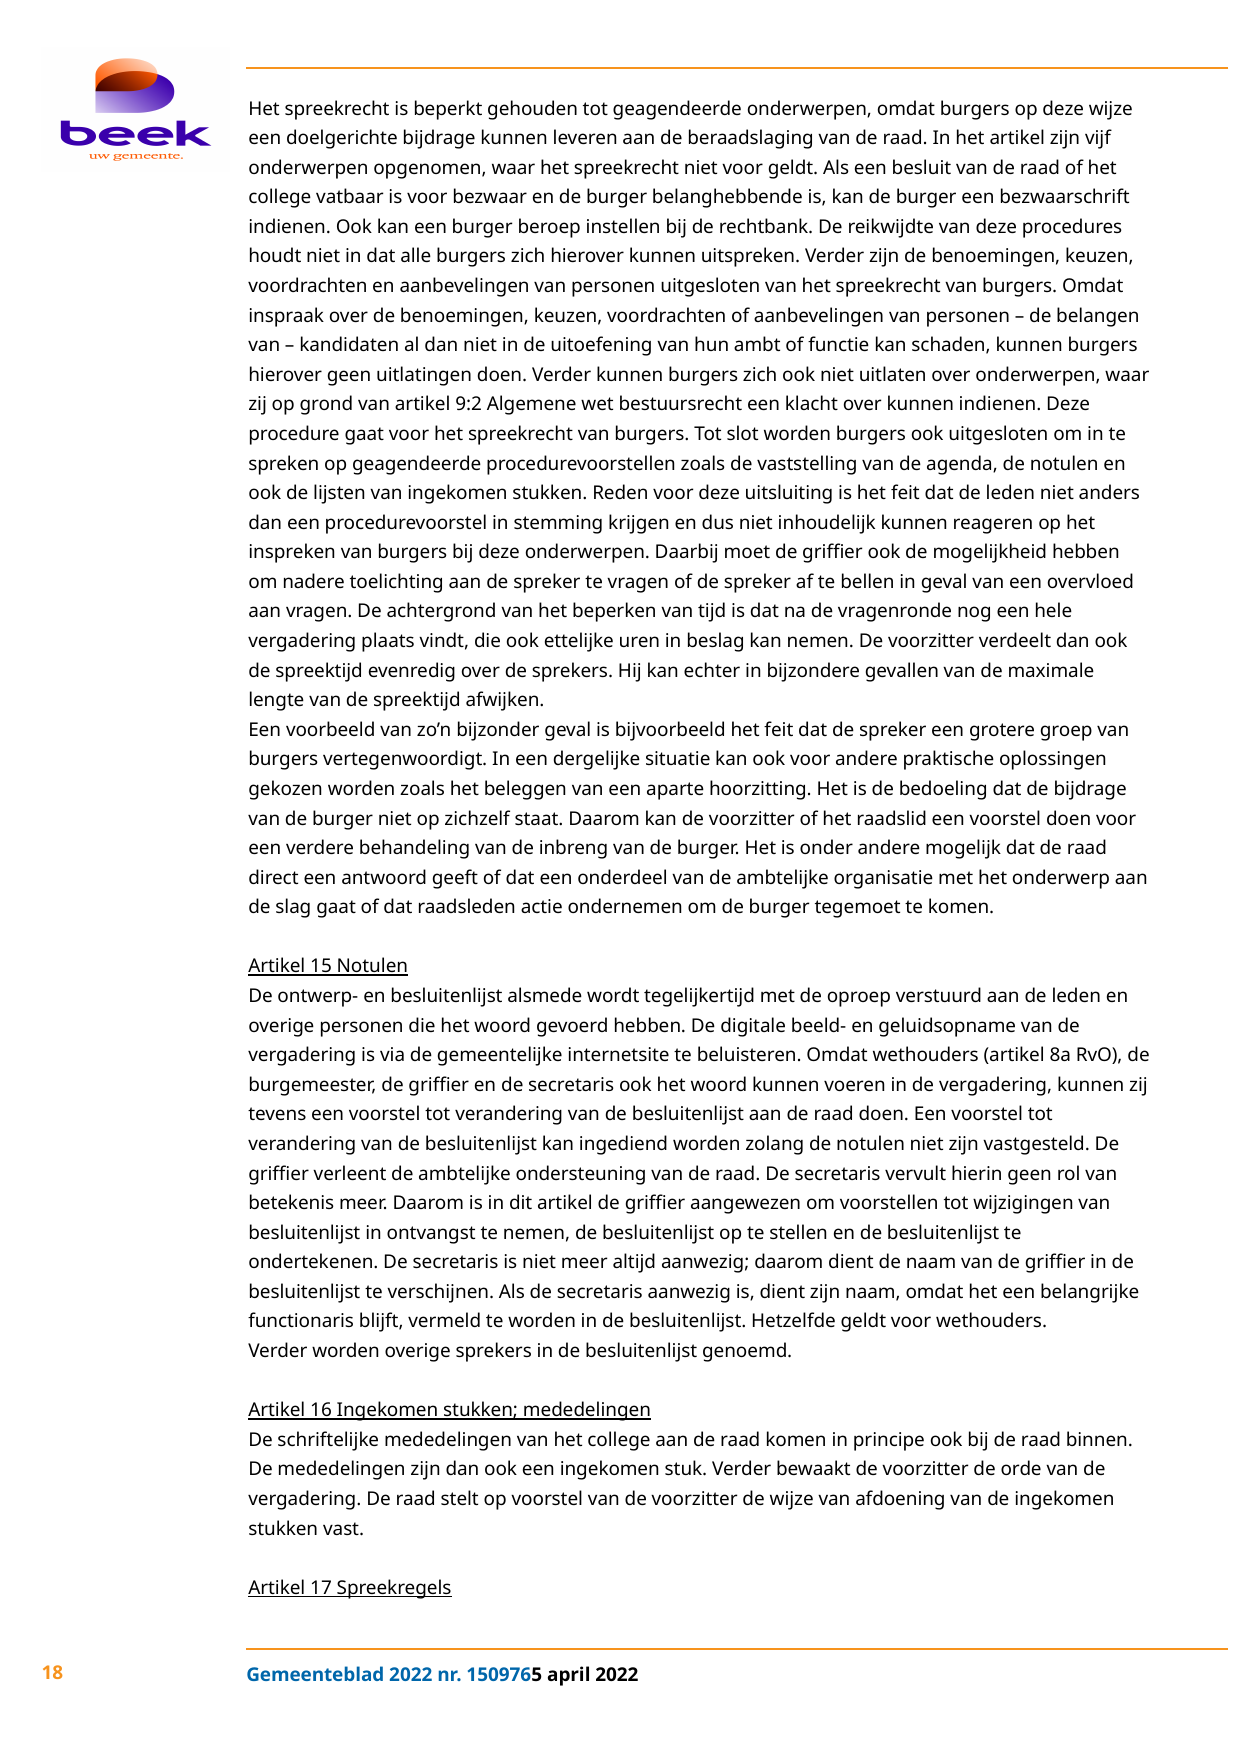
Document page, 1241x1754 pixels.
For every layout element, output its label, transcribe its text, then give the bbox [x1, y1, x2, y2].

text De schriftelijke mededelingen van het college aan de raad komen in principe ook bij de raad binnen. De mededelingen zijn dan ook een ingekomen stuk. Verder bewaakt de voorzitter de orde van de vergadering. De raad stelt op voorstel van de voorzitter de wijze van afdoening van de ingekomen stukken vast. [248, 1426, 1152, 1541]
text Verder worden overige sprekers in de besluitenlijst genoemd. [248, 1337, 1152, 1363]
text Het spreekrecht is beperkt gehouden tot geagendeerde onderwerpen, omdat burgers op deze wijze een doelgerichte bijdrage kunnen leveren aan de beraadslaging van de raad. In het artikel zijn vijf onderwerpen opgenomen, waar het spreekrecht niet voor geldt. Als een besluit van de raad of het college vatbaar is voor bezwaar en de burger belanghebbende is, kan de burger een bezwaarschrift indienen. Ook kan een burger beroep instellen bij de rechtbank. De reikwijdte van deze procedures houdt niet in dat alle burgers zich hierover kunnen uitspreken. Verder zijn de benoemingen, keuzen, voordrachten en aanbevelingen van personen uitgesloten van het spreekrecht van burgers. Omdat inspraak over de benoemingen, keuzen, voordrachten of aanbevelingen van personen – de belangen van – kandidaten al dan niet in de uitoefening van hun ambt of functie kan schaden, kunnen burgers hierover geen uitlatingen doen. Verder kunnen burgers zich ook niet uitlaten over onderwerpen, waar zij op grond van artikel 9:2 Algemene wet bestuursrecht een klacht over kunnen indienen. Deze procedure gaat voor het spreekrecht van burgers. Tot slot worden burgers ook uitgesloten om in te spreken op geagendeerde procedurevoorstellen zoals de vaststelling van de agenda, de notulen en ook de lijsten van ingekomen stukken. Reden voor deze uitsluiting is het feit dat de leden niet anders dan een procedurevoorstel in stemming krijgen en dus niet inhoudelijk kunnen reageren op het inspreken van burgers bij deze onderwerpen. Daarbij moet de griffier ook de mogelijkheid hebben om nadere toelichting aan de spreker te vragen of de spreker af te bellen in geval van een overvloed aan vragen. De achtergrond van het beperken van tijd is dat na de vragenronde nog een hele vergadering plaats vindt, die ook ettelijke uren in beslag kan nemen. De voorzitter verdeelt dan ook de spreektijd evenredig over de sprekers. Hij kan echter in bijzondere gevallen van de maximale lengte van de spreektijd afwijken. [248, 95, 1152, 712]
text De ontwerp- en besluitenlijst alsmede wordt tegelijkertijd met de oproep verstuurd aan de leden en overige personen die het woord gevoerd hebben. De digitale beeld- en geluidsopname van de vergadering is via de gemeentelijke internetsite te beluisteren. Omdat wethouders (artikel 8a RvO), de burgemeester, de griffier en de secretaris ook het woord kunnen voeren in de vergadering, kunnen zij tevens een voorstel tot verandering van de besluitenlijst aan de raad doen. Een voorstel tot verandering van de besluitenlijst kan ingediend worden zolang de notulen niet zijn vastgesteld. De griffier verleent de ambtelijke ondersteuning van de raad. De secretaris vervult hierin geen rol van betekenis meer. Daarom is in dit artikel de griffier aangewezen om voorstellen tot wijzigingen van besluitenlijst in ontvangst te nemen, de besluitenlijst op te stellen en de besluitenlijst te ondertekenen. De secretaris is niet meer altijd aanwezig; daarom dient de naam van de griffier in de besluitenlijst te verschijnen. Als de secretaris aanwezig is, dient zijn naam, omdat het een belangrijke functionaris blijft, vermeld te worden in de besluitenlijst. Hetzelfde geldt voor wethouders. [248, 982, 1152, 1333]
text Artikel 17 Spreekregels [248, 1574, 1152, 1600]
text Een voorbeeld van zo’n bijzonder geval is bijvoorbeeld het feit dat de spreker een grotere groep van burgers vertegenwoordigt. In een dergelijke situatie kan ook voor andere praktische oplossingen gekozen worden zoals het beleggen van een aparte hoorzitting. Het is de bedoeling dat de bijdrage van de burger niet op zichzelf staat. Daarom kan de voorzitter of het raadslid een voorstel doen voor een verdere behandeling van de inbreng van de burger. Het is onder andere mogelijk dat de raad direct een antwoord geeft of dat een onderdeel van de ambtelijke organisatie met het onderwerp aan de slag gaat of dat raadsleden actie ondernemen om de burger tegemoet te komen. [248, 716, 1152, 919]
text Artikel 15 Notulen [248, 953, 1152, 978]
picture [41, 47, 231, 172]
text Artikel 16 Ingekomen stukken; mededelingen [248, 1396, 1152, 1422]
